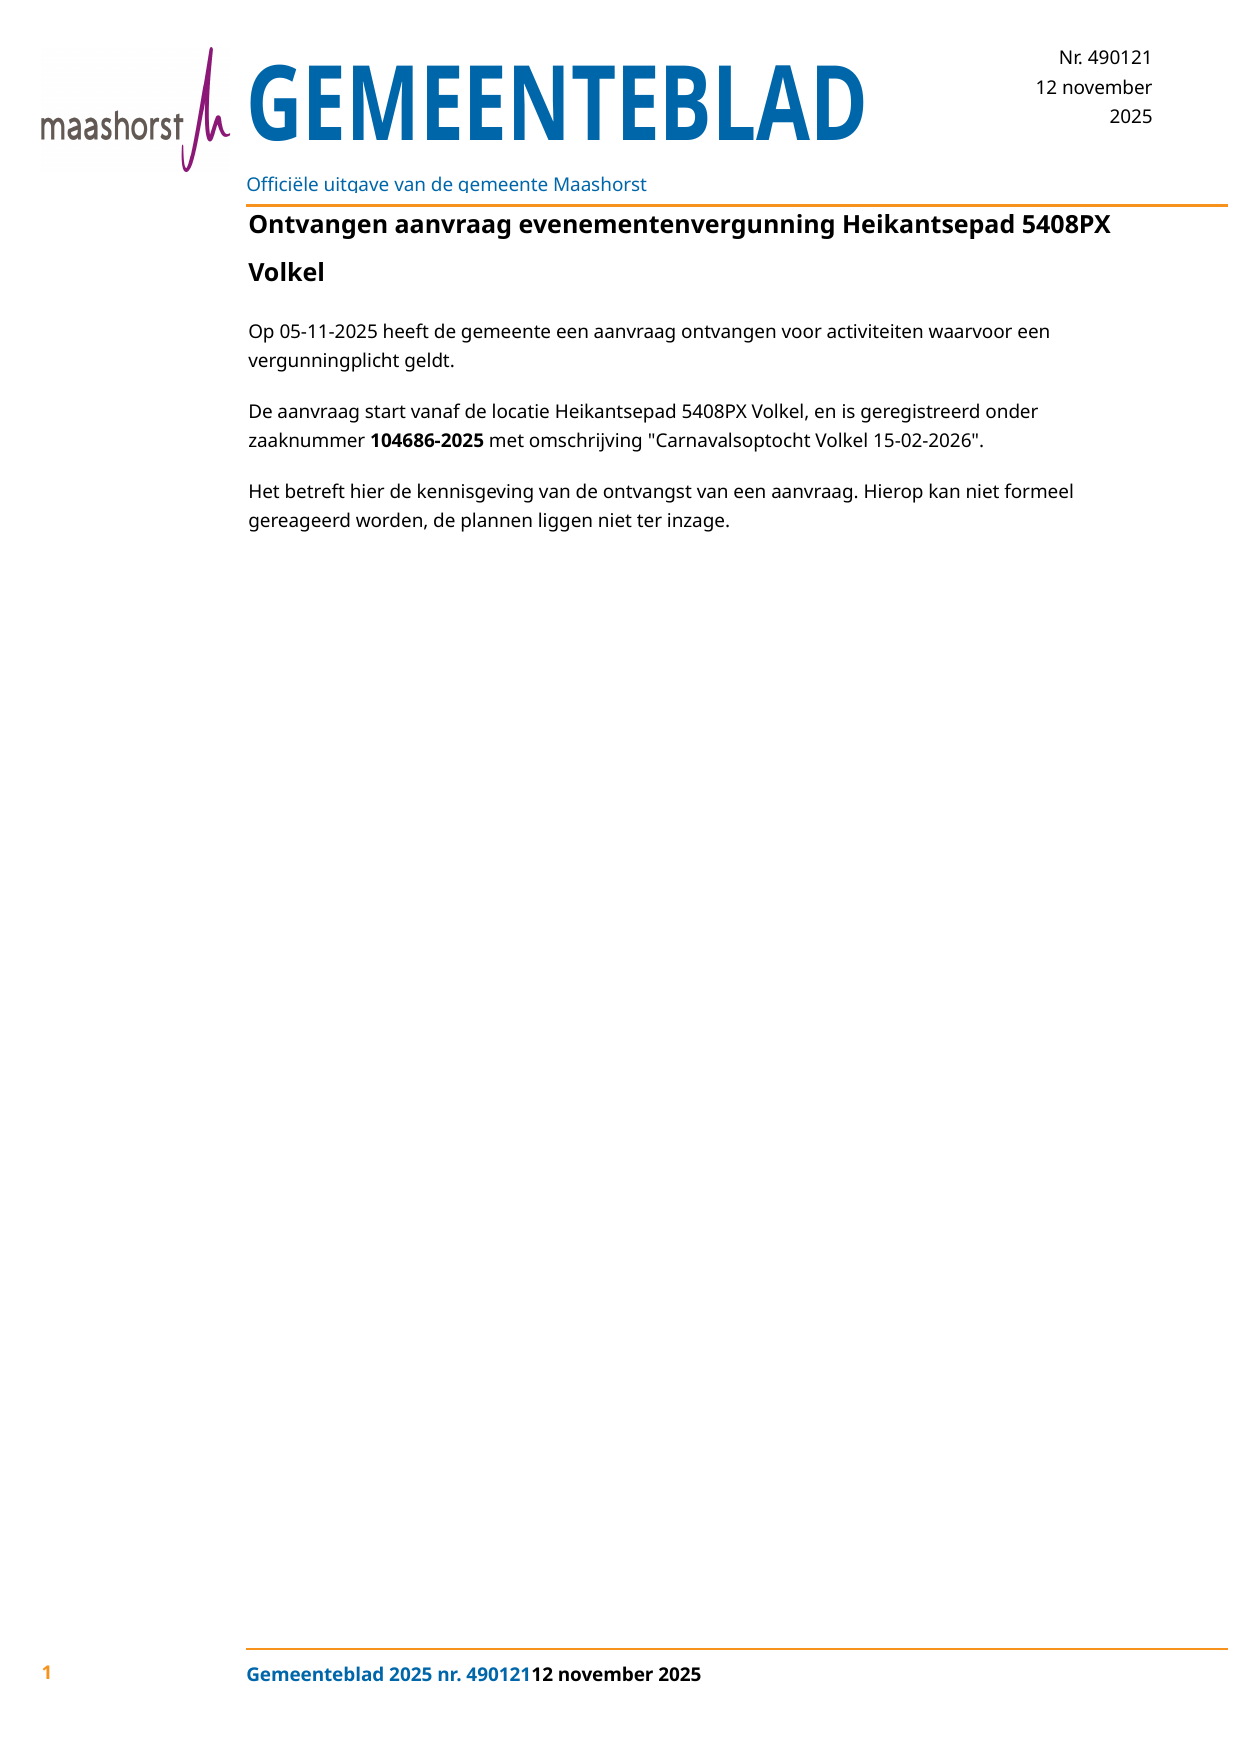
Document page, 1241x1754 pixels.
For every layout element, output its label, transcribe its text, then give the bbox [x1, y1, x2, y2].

text Op 05-11-2025 heeft de gemeente een aanvraag ontvangen voor activiteiten waarvoor een vergunningplicht geldt. [248, 318, 1152, 373]
text Ontvangen aanvraag evenementenvergunning Heikantsepad 5408PX Volkel [248, 207, 1152, 288]
text Het betreft hier de kennisgeving van de ontvangst van een aanvraag. Hierop kan niet formeel gereageerd worden, de plannen liggen niet ter inzage. [248, 478, 1152, 533]
picture [41, 47, 231, 172]
text De aanvraag start vanaf de locatie Heikantsepad 5408PX Volkel, en is geregistreerd onder zaaknummer 104686-2025 met omschrijving "Carnavalsoptocht Volkel 15-02-2026". [248, 398, 1152, 453]
